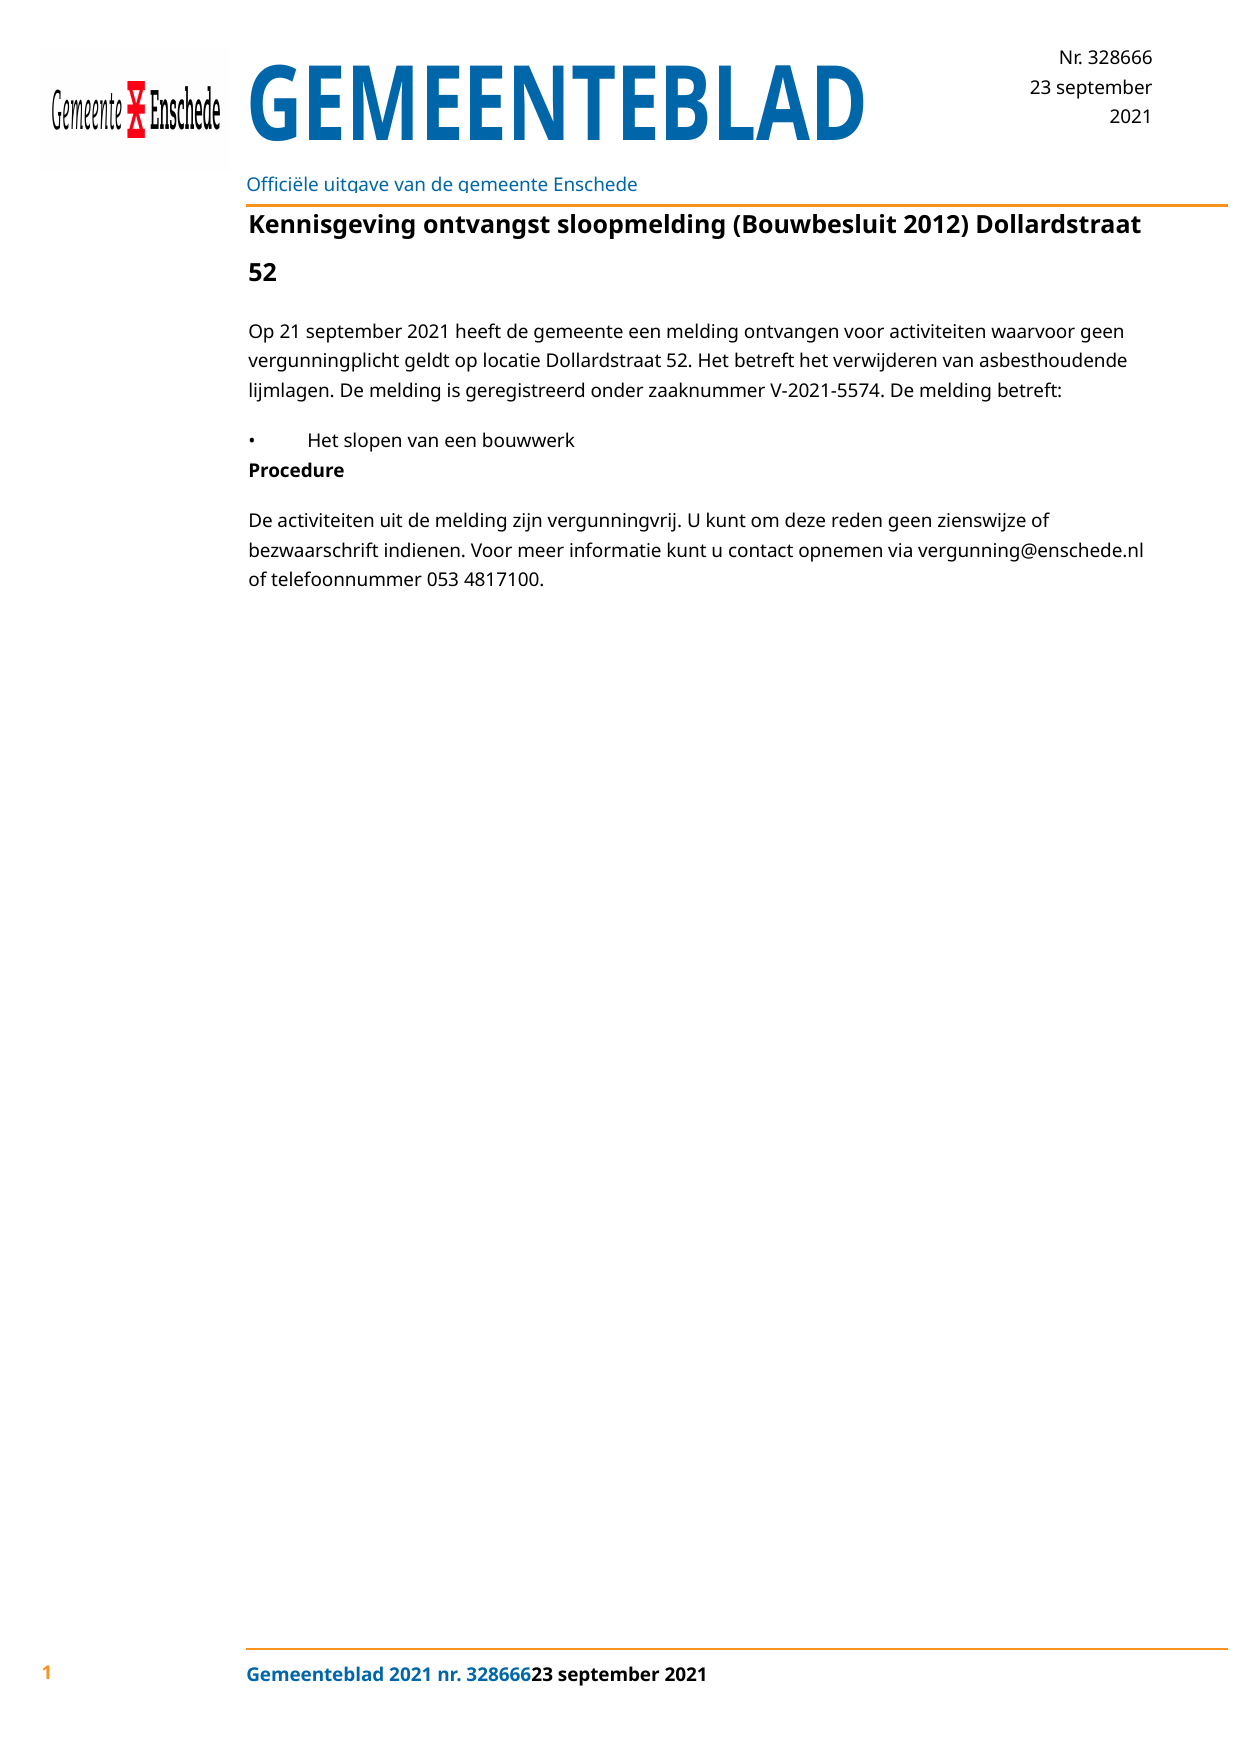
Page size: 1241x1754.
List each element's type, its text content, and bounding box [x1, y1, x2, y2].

text De activiteiten uit de melding zijn vergunningvrij. U kunt om deze reden geen zienswijze of bezwaarschrift indienen. Voor meer informatie kunt u contact opnemen via vergunning@enschede.nl of telefoonnummer 053 4817100. [248, 507, 1152, 592]
text Op 21 september 2021 heeft de gemeente een melding ontvangen voor activiteiten waarvoor geen vergunningplicht geldt op locatie Dollardstraat 52. Het betreft het verwijderen van asbesthoudende lijmlagen. De melding is geregistreerd onder zaaknummer V-2021-5574. De melding betreft: [248, 318, 1152, 403]
text Kennisgeving ontvangst sloopmelding (Bouwbesluit 2012) Dollardstraat 52 [248, 207, 1152, 288]
list Het slopen van een bouwwerk [248, 427, 1152, 453]
picture [41, 47, 231, 172]
text Procedure [248, 457, 1152, 483]
